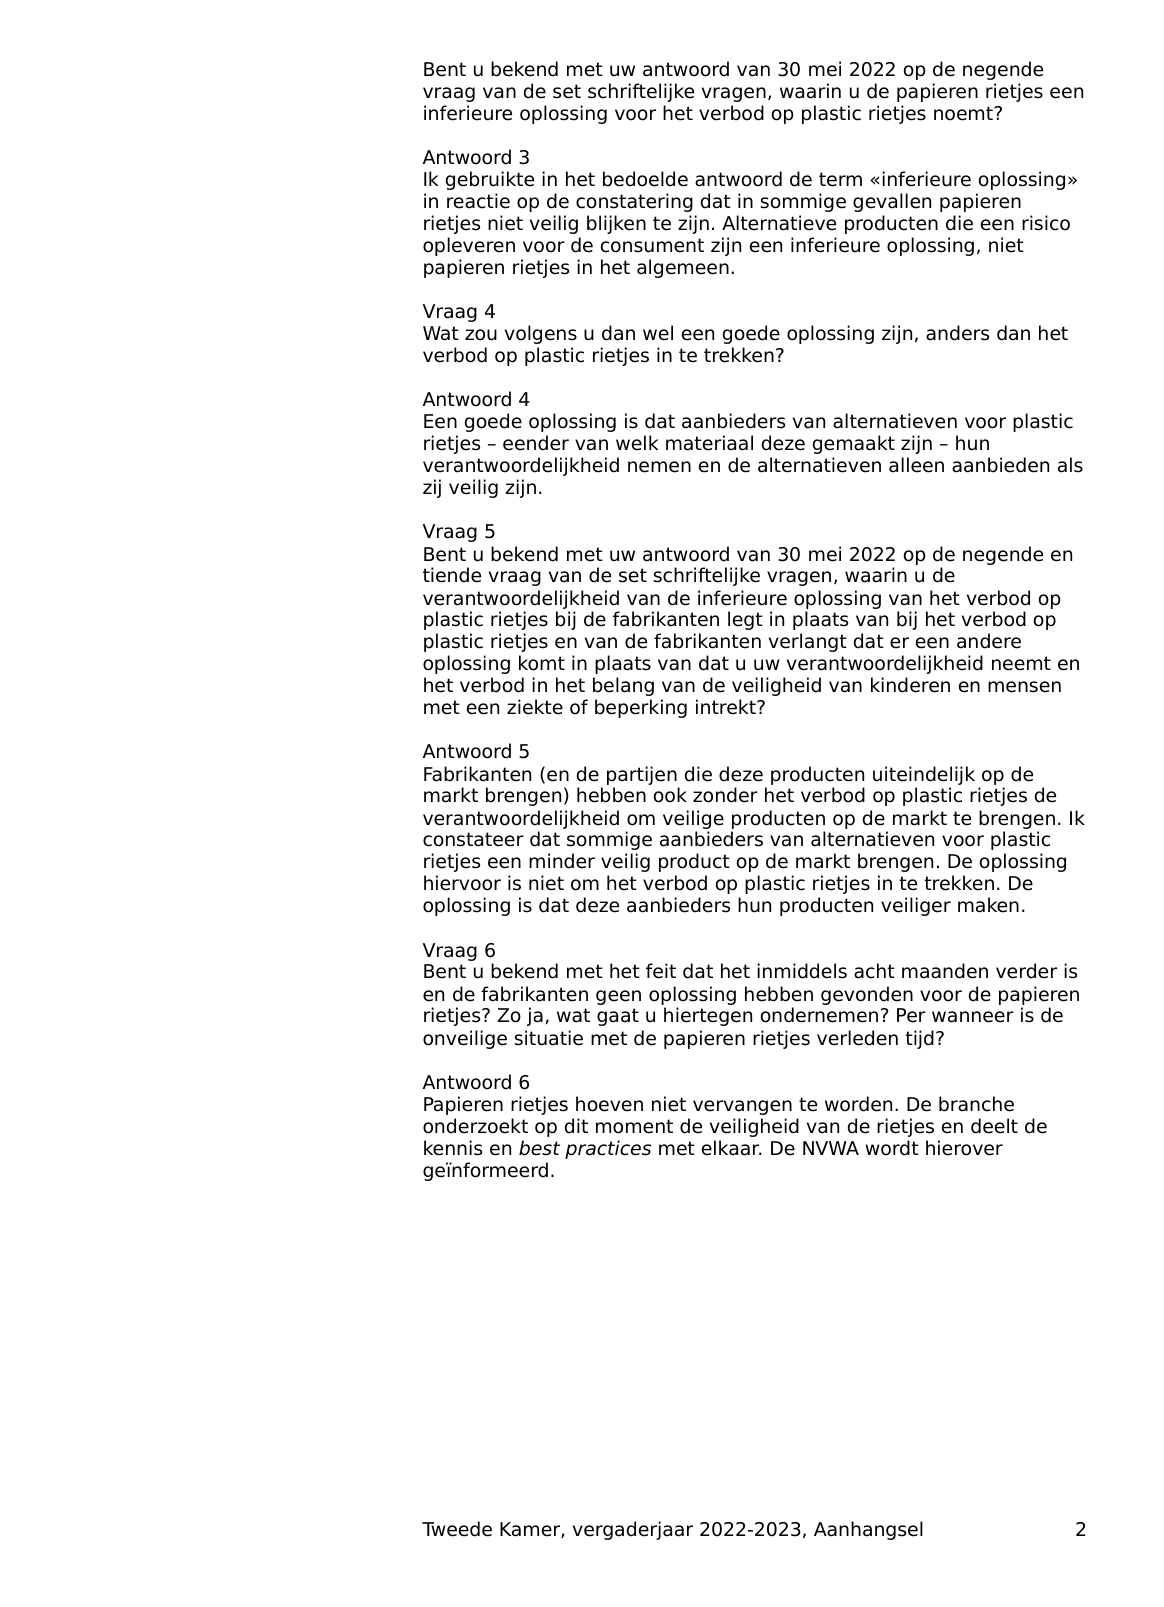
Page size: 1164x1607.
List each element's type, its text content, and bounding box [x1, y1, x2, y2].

text Wat zou volgens u dan wel een goede oplossing zijn, anders dan het verbod op plastic rietjes in te trekken? [422, 323, 1087, 367]
text Fabrikanten (en de partijen die deze producten uiteindelijk op de markt brengen) hebben ook zonder het verbod op plastic rietjes de verantwoordelijkheid om veilige producten op de markt te brengen. Ik constateer dat sommige aanbieders van alternatieven voor plastic rietjes een minder veilig product op de markt brengen. De oplossing hiervoor is niet om het verbod op plastic rietjes in te trekken. De oplossing is dat deze aanbieders hun producten veiliger maken. [422, 763, 1087, 917]
text Vraag 4 [422, 301, 1087, 323]
text Vraag 6 [422, 939, 1087, 961]
text Ik gebruikte in het bedoelde antwoord de term «inferieure oplossing» in reactie op de constatering dat in sommige gevallen papieren rietjes niet veilig blijken te zijn. Alternatieve producten die een risico opleveren voor de consument zijn een inferieure oplossing, niet papieren rietjes in het algemeen. [422, 169, 1087, 279]
text Antwoord 6 [422, 1072, 1087, 1093]
text Bent u bekend met uw antwoord van 30 mei 2022 op de negende vraag van de set schriftelijke vragen, waarin u de papieren rietjes een inferieure oplossing voor het verbod op plastic rietjes noemt? [422, 59, 1087, 125]
text Antwoord 4 [422, 389, 1087, 411]
text Bent u bekend met het feit dat het inmiddels acht maanden verder is en de fabrikanten geen oplossing hebben gevonden voor de papieren rietjes? Zo ja, wat gaat u hiertegen ondernemen? Per wanneer is de onveilige situatie met de papieren rietjes verleden tijd? [422, 961, 1087, 1049]
text Een goede oplossing is dat aanbieders van alternatieven voor plastic rietjes – eender van welk materiaal deze gemaakt zijn – hun verantwoordelijkheid nemen en de alternatieven alleen aanbieden als zij veilig zijn. [422, 411, 1087, 499]
text Bent u bekend met uw antwoord van 30 mei 2022 op de negende en tiende vraag van de set schriftelijke vragen, waarin u de verantwoordelijkheid van de inferieure oplossing van het verbod op plastic rietjes bij de fabrikanten legt in plaats van bij het verbod op plastic rietjes en van de fabrikanten verlangt dat er een andere oplossing komt in plaats van dat u uw verantwoordelijkheid neemt en het verbod in het belang van de veiligheid van kinderen en mensen met een ziekte of beperking intrekt? [422, 543, 1087, 719]
text Papieren rietjes hoeven niet vervangen te worden. De branche onderzoekt op dit moment de veiligheid van de rietjes en deelt de kennis en best practices met elkaar. De NVWA wordt hierover geïnformeerd. [422, 1093, 1087, 1181]
text Vraag 5 [422, 521, 1087, 543]
text Antwoord 5 [422, 741, 1087, 763]
text Antwoord 3 [422, 147, 1087, 169]
